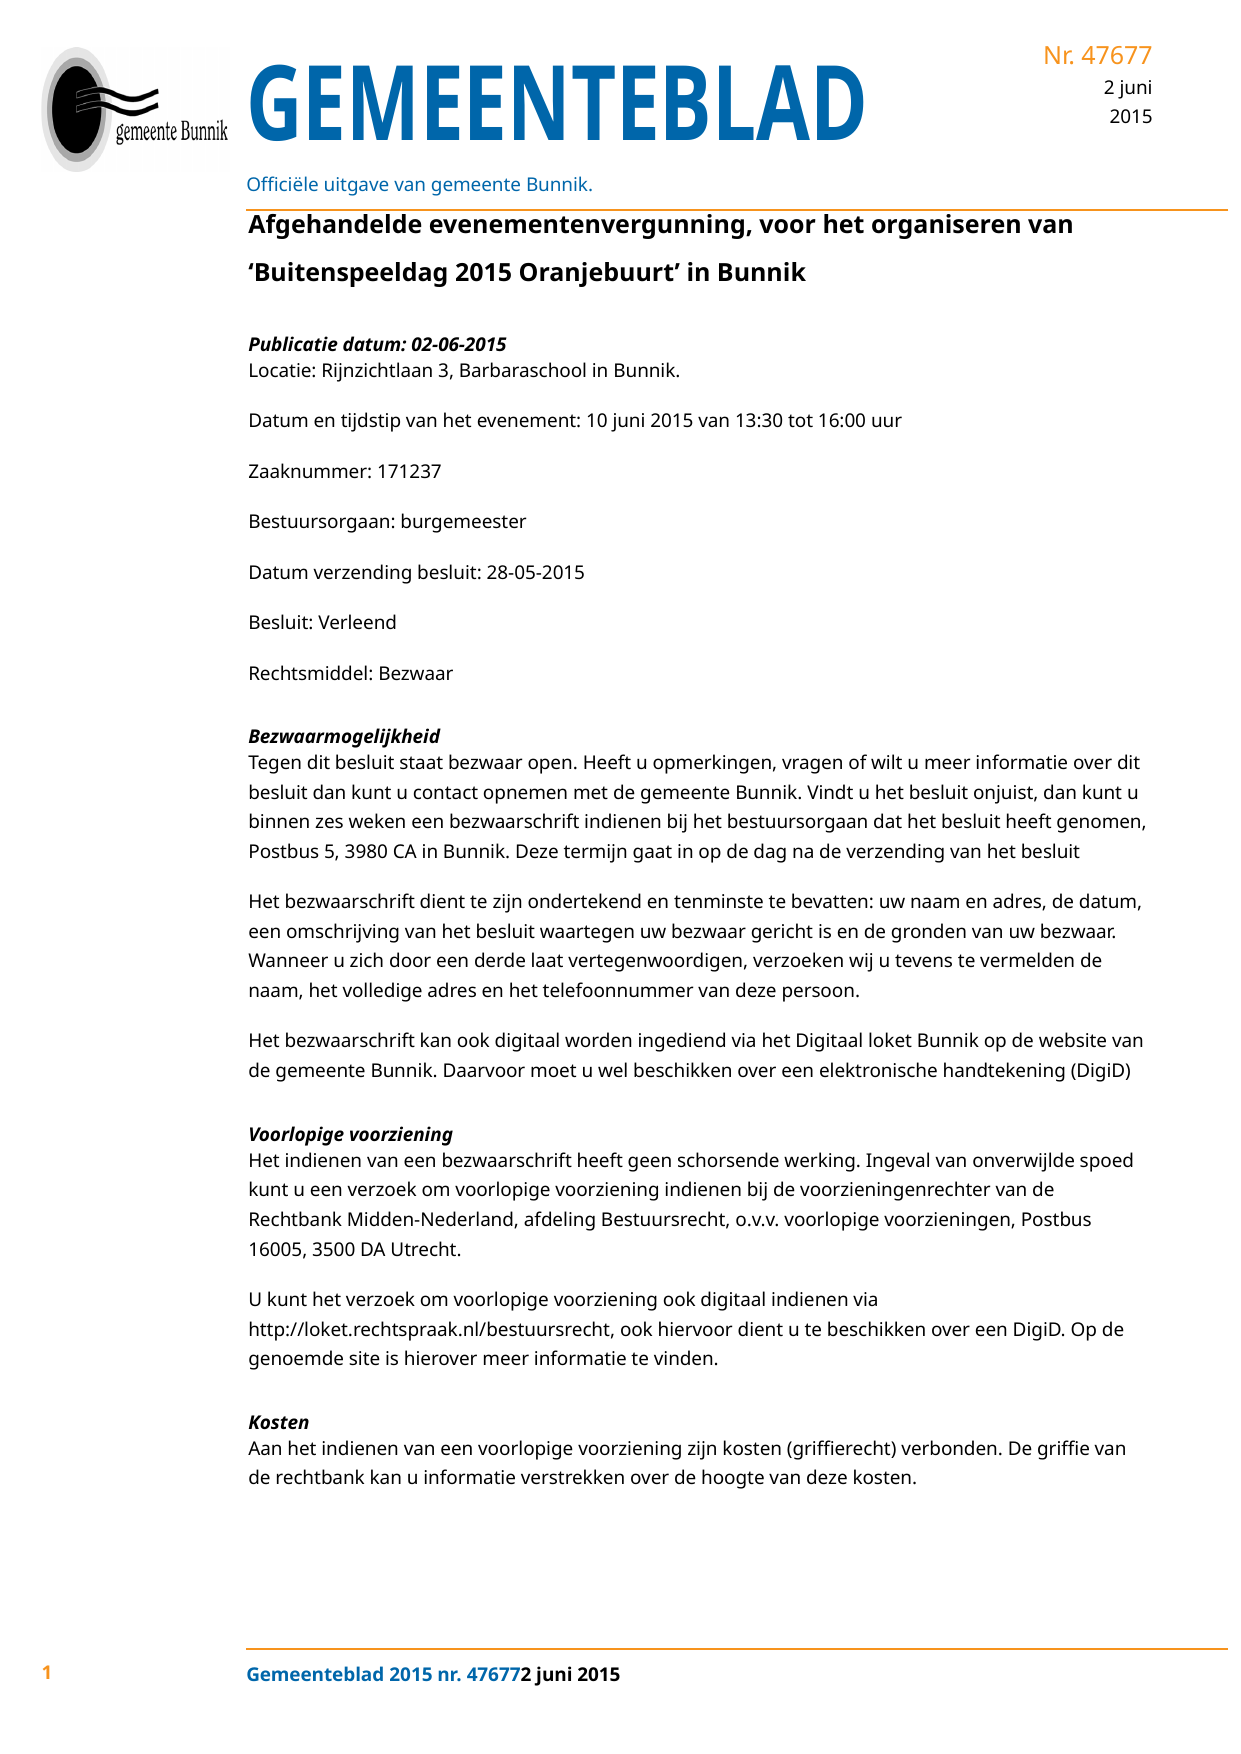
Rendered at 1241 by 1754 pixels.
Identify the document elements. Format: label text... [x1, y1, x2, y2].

text Locatie: Rijnzichtlaan 3, Barbaraschool in Bunnik. [248, 357, 1152, 383]
text Voorlopige voorziening [248, 1121, 1152, 1147]
text Datum verzending besluit: 28-05-2015 [248, 559, 1152, 584]
text Aan het indienen van een voorlopige voorziening zijn kosten (griffierecht) verbonden. De griffie van de rechtbank kan u informatie verstrekken over de hoogte van deze kosten. [248, 1435, 1152, 1490]
text Zaaknummer: 171237 [248, 458, 1152, 484]
text Rechtsmiddel: Bezwaar [248, 660, 1152, 685]
text Datum en tijdstip van het evenement: 10 juni 2015 van 13:30 tot 16:00 uur [248, 408, 1152, 433]
picture [41, 47, 231, 172]
text Bezwaarmogelijkheid [248, 724, 1152, 749]
text U kunt het verzoek om voorlopige voorziening ook digitaal indienen via http://loket.rechtspraak.nl/bestuursrecht, ook hiervoor dient u te beschikken over een DigiD. Op de genoemde site is hierover meer informatie te vinden. [248, 1286, 1152, 1371]
text Bestuursorgaan: burgemeester [248, 508, 1152, 534]
text Kosten [248, 1409, 1152, 1435]
text Afgehandelde evenementenvergunning, voor het organiseren van ‘Buitenspeeldag 2015 Oranjebuurt’ in Bunnik [248, 211, 1152, 288]
text Besluit: Verleend [248, 609, 1152, 635]
text Tegen dit besluit staat bezwaar open. Heeft u opmerkingen, vragen of wilt u meer informatie over dit besluit dan kunt u contact opnemen met de gemeente Bunnik. Vindt u het besluit onjuist, dan kunt u binnen zes weken een bezwaarschrift indienen bij het bestuursorgaan dat het besluit heeft genomen, Postbus 5, 3980 CA in Bunnik. Deze termijn gaat in op de dag na de verzending van het besluit [248, 749, 1152, 864]
text Publicatie datum: 02-06-2015 [248, 331, 1152, 357]
text Het indienen van een bezwaarschrift heeft geen schorsende werking. Ingeval van onverwijlde spoed kunt u een verzoek om voorlopige voorziening indienen bij de voorzieningenrechter van de Rechtbank Midden-Nederland, afdeling Bestuursrecht, o.v.v. voorlopige voorzieningen, Postbus 16005, 3500 DA Utrecht. [248, 1147, 1152, 1261]
text Het bezwaarschrift kan ook digitaal worden ingediend via het Digitaal loket Bunnik op de website van de gemeente Bunnik. Daarvoor moet u wel beschikken over een elektronische handtekening (DigiD) [248, 1028, 1152, 1083]
text Het bezwaarschrift dient te zijn ondertekend en tenminste te bevatten: uw naam en adres, de datum, een omschrijving van het besluit waartegen uw bezwaar gericht is en de gronden van uw bezwaar. Wanneer u zich door een derde laat vertegenwoordigen, verzoeken wij u tevens te vermelden de naam, het volledige adres en het telefoonnummer van deze persoon. [248, 888, 1152, 1003]
